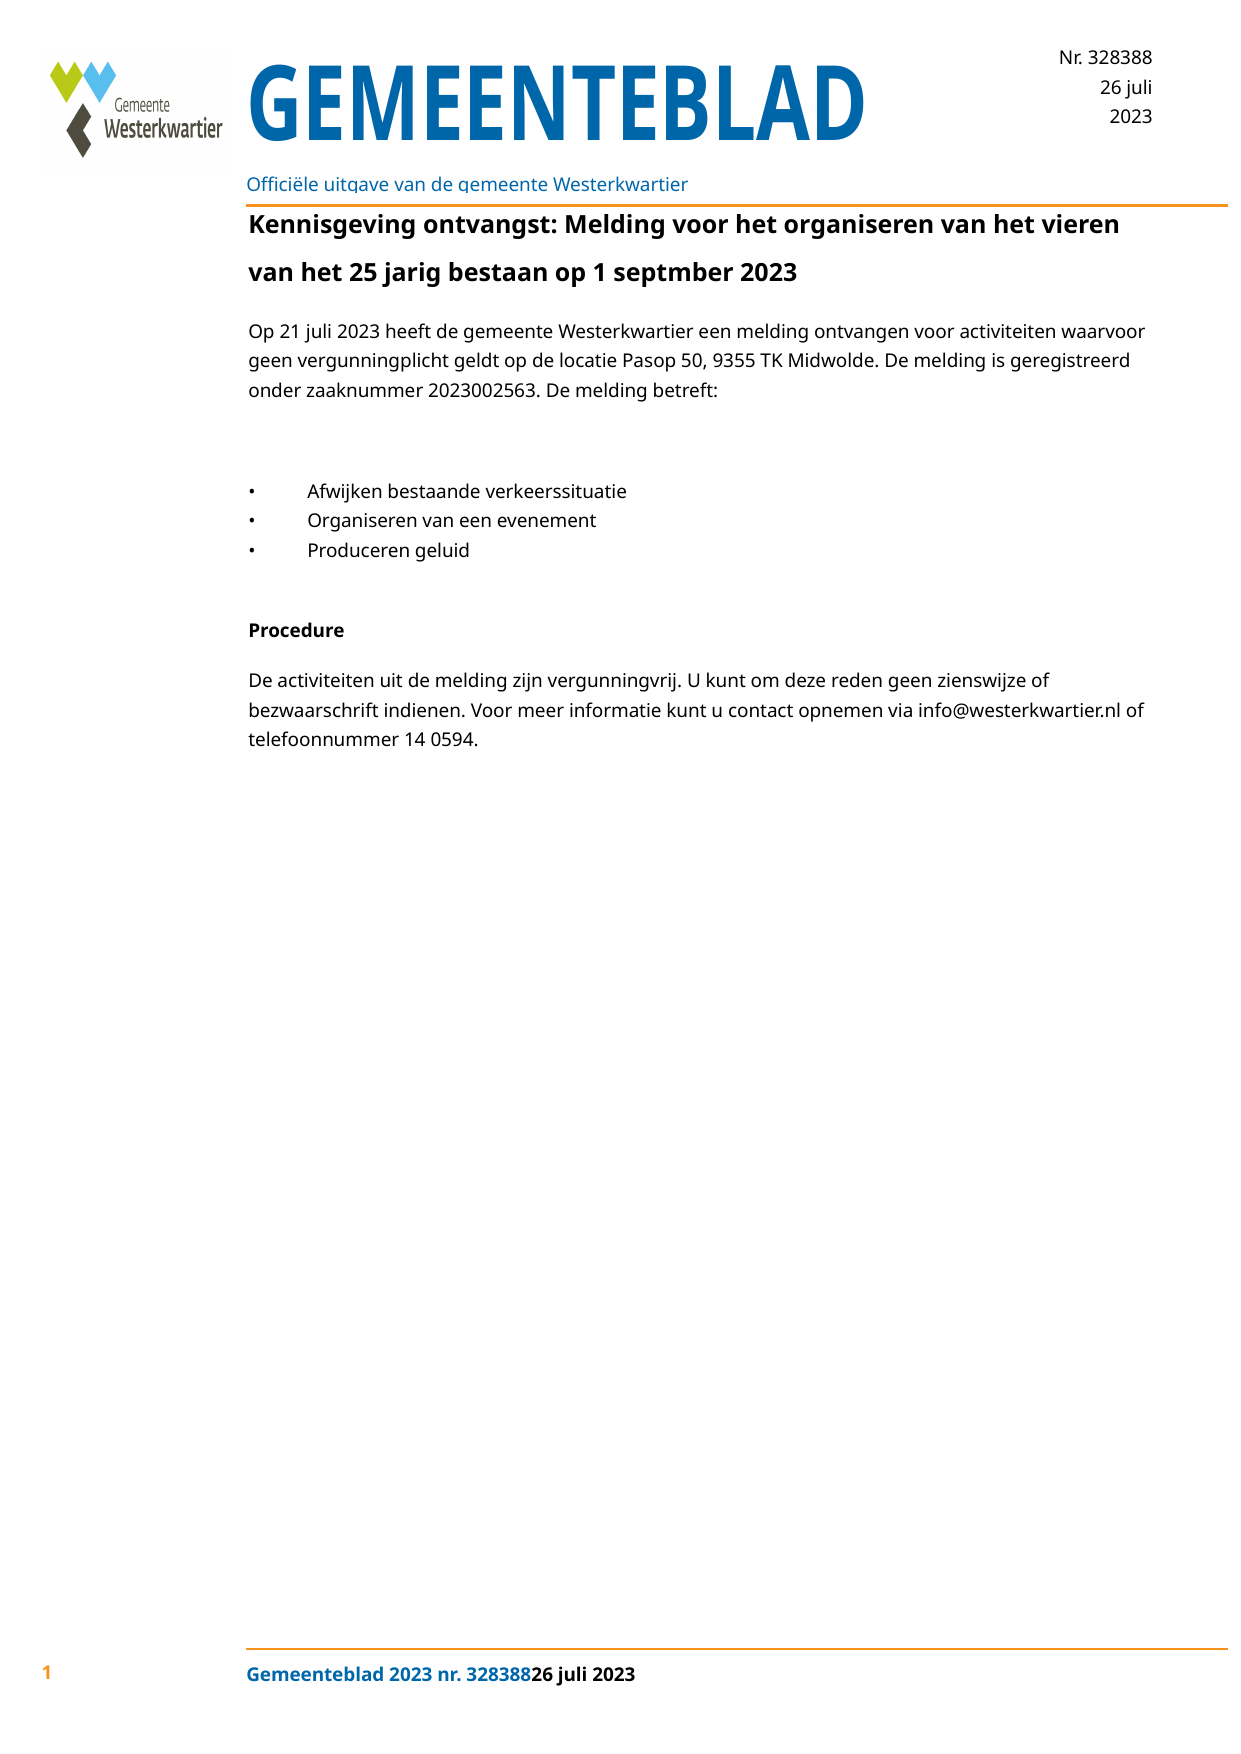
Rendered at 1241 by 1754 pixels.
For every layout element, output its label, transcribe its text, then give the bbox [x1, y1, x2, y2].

picture [41, 47, 231, 172]
list Produceren geluid [248, 537, 1152, 563]
text De activiteiten uit de melding zijn vergunningvrij. U kunt om deze reden geen zienswijze of bezwaarschrift indienen. Voor meer informatie kunt u contact opnemen via info@westerkwartier.nl of telefoonnummer 14 0594. [248, 667, 1152, 752]
list Organiseren van een evenement [248, 507, 1152, 533]
text Op 21 juli 2023 heeft de gemeente Westerkwartier een melding ontvangen voor activiteiten waarvoor geen vergunningplicht geldt op de locatie Pasop 50, 9355 TK Midwolde. De melding is geregistreerd onder zaaknummer 2023002563. De melding betreft: [248, 318, 1152, 403]
text Kennisgeving ontvangst: Melding voor het organiseren van het vieren van het 25 jarig bestaan op 1 septmber 2023 [248, 207, 1152, 288]
text Procedure [248, 617, 1152, 643]
list Afwijken bestaande verkeerssituatie [248, 478, 1152, 504]
